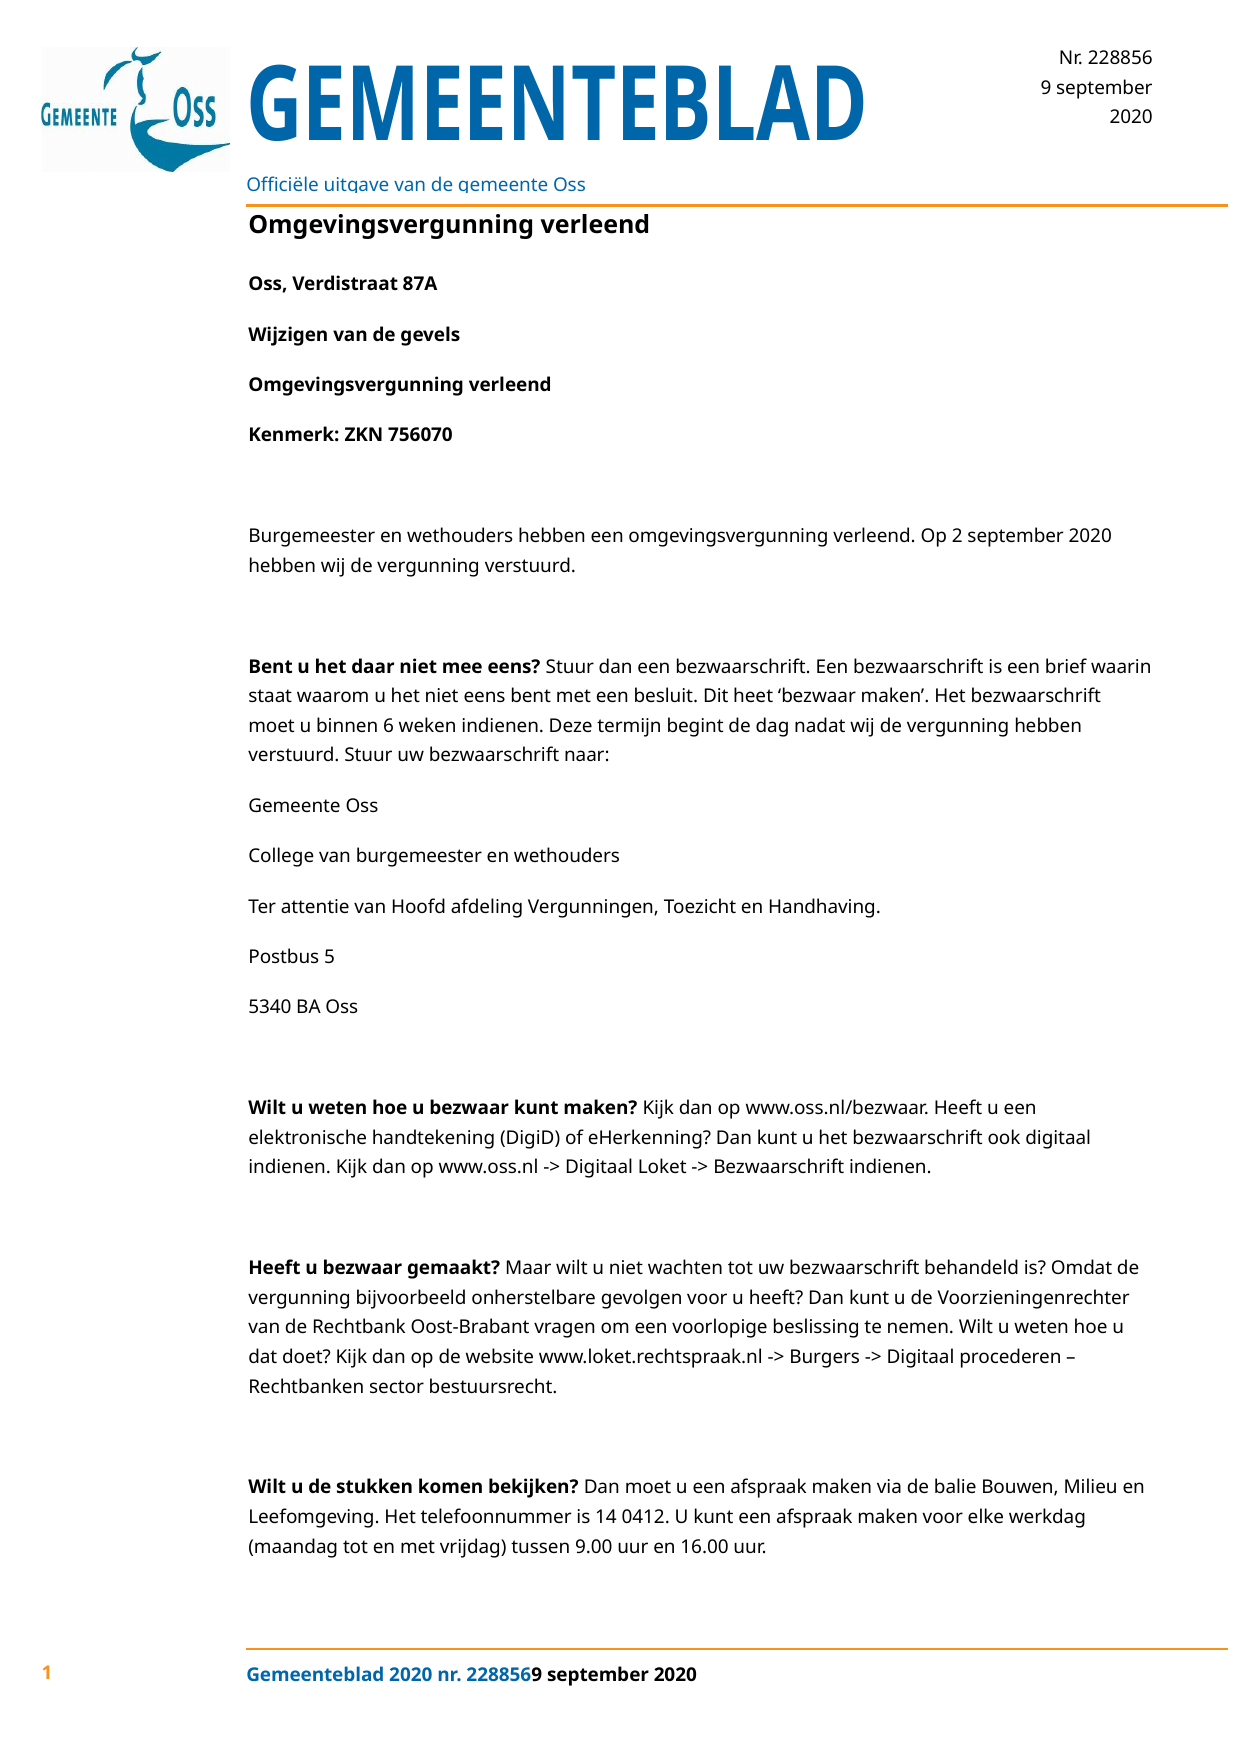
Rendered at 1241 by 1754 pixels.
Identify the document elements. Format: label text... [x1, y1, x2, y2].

text Kenmerk: ZKN 756070 [248, 422, 1152, 447]
text Heeft u bezwaar gemaakt? Maar wilt u niet wachten tot uw bezwaarschrift behandeld is? Omdat de vergunning bijvoorbeeld onherstelbare gevolgen voor u heeft? Dan kunt u de Voorzieningenrechter van de Rechtbank Oost-Brabant vragen om een voorlopige beslissing te nemen. Wilt u weten hoe u dat doet? Kijk dan op de website www.loket.rechtspraak.nl -> Burgers -> Digitaal procederen – Rechtbanken sector bestuursrecht. [248, 1254, 1152, 1398]
text Wilt u weten hoe u bezwaar kunt maken? Kijk dan op www.oss.nl/bezwaar. Heeft u een elektronische handtekening (DigiD) of eHerkenning? Dan kunt u het bezwaarschrift ook digitaal indienen. Kijk dan op www.oss.nl -> Digitaal Loket -> Bezwaarschrift indienen. [248, 1094, 1152, 1179]
text Omgevingsvergunning verleend [248, 207, 1152, 241]
text 5340 BA Oss [248, 994, 1152, 1019]
text Bent u het daar niet mee eens? Stuur dan een bezwaarschrift. Een bezwaarschrift is een brief waarin staat waarom u het niet eens bent met een besluit. Dit heet ‘bezwaar maken’. Het bezwaarschrift moet u binnen 6 weken indienen. Deze termijn begint de dag nadat wij de vergunning hebben verstuurd. Stuur uw bezwaarschrift naar: [248, 653, 1152, 767]
text Postbus 5 [248, 943, 1152, 969]
text Omgevingsvergunning verleend [248, 371, 1152, 397]
text Ter attentie van Hoofd afdeling Vergunningen, Toezicht en Handhaving. [248, 893, 1152, 918]
text Burgemeester en wethouders hebben een omgevingsvergunning verleend. Op 2 september 2020 hebben wij de vergunning verstuurd. [248, 522, 1152, 578]
picture [41, 47, 231, 172]
text College van burgemeester en wethouders [248, 842, 1152, 868]
text Oss, Verdistraat 87A [248, 270, 1152, 296]
text Wilt u de stukken komen bekijken? Dan moet u een afspraak maken via de balie Bouwen, Milieu en Leefomgeving. Het telefoonnummer is 14 0412. U kunt een afspraak maken voor elke werkdag (maandag tot en met vrijdag) tussen 9.00 uur en 16.00 uur. [248, 1474, 1152, 1558]
text Wijzigen van de gevels [248, 321, 1152, 346]
text Gemeente Oss [248, 792, 1152, 818]
